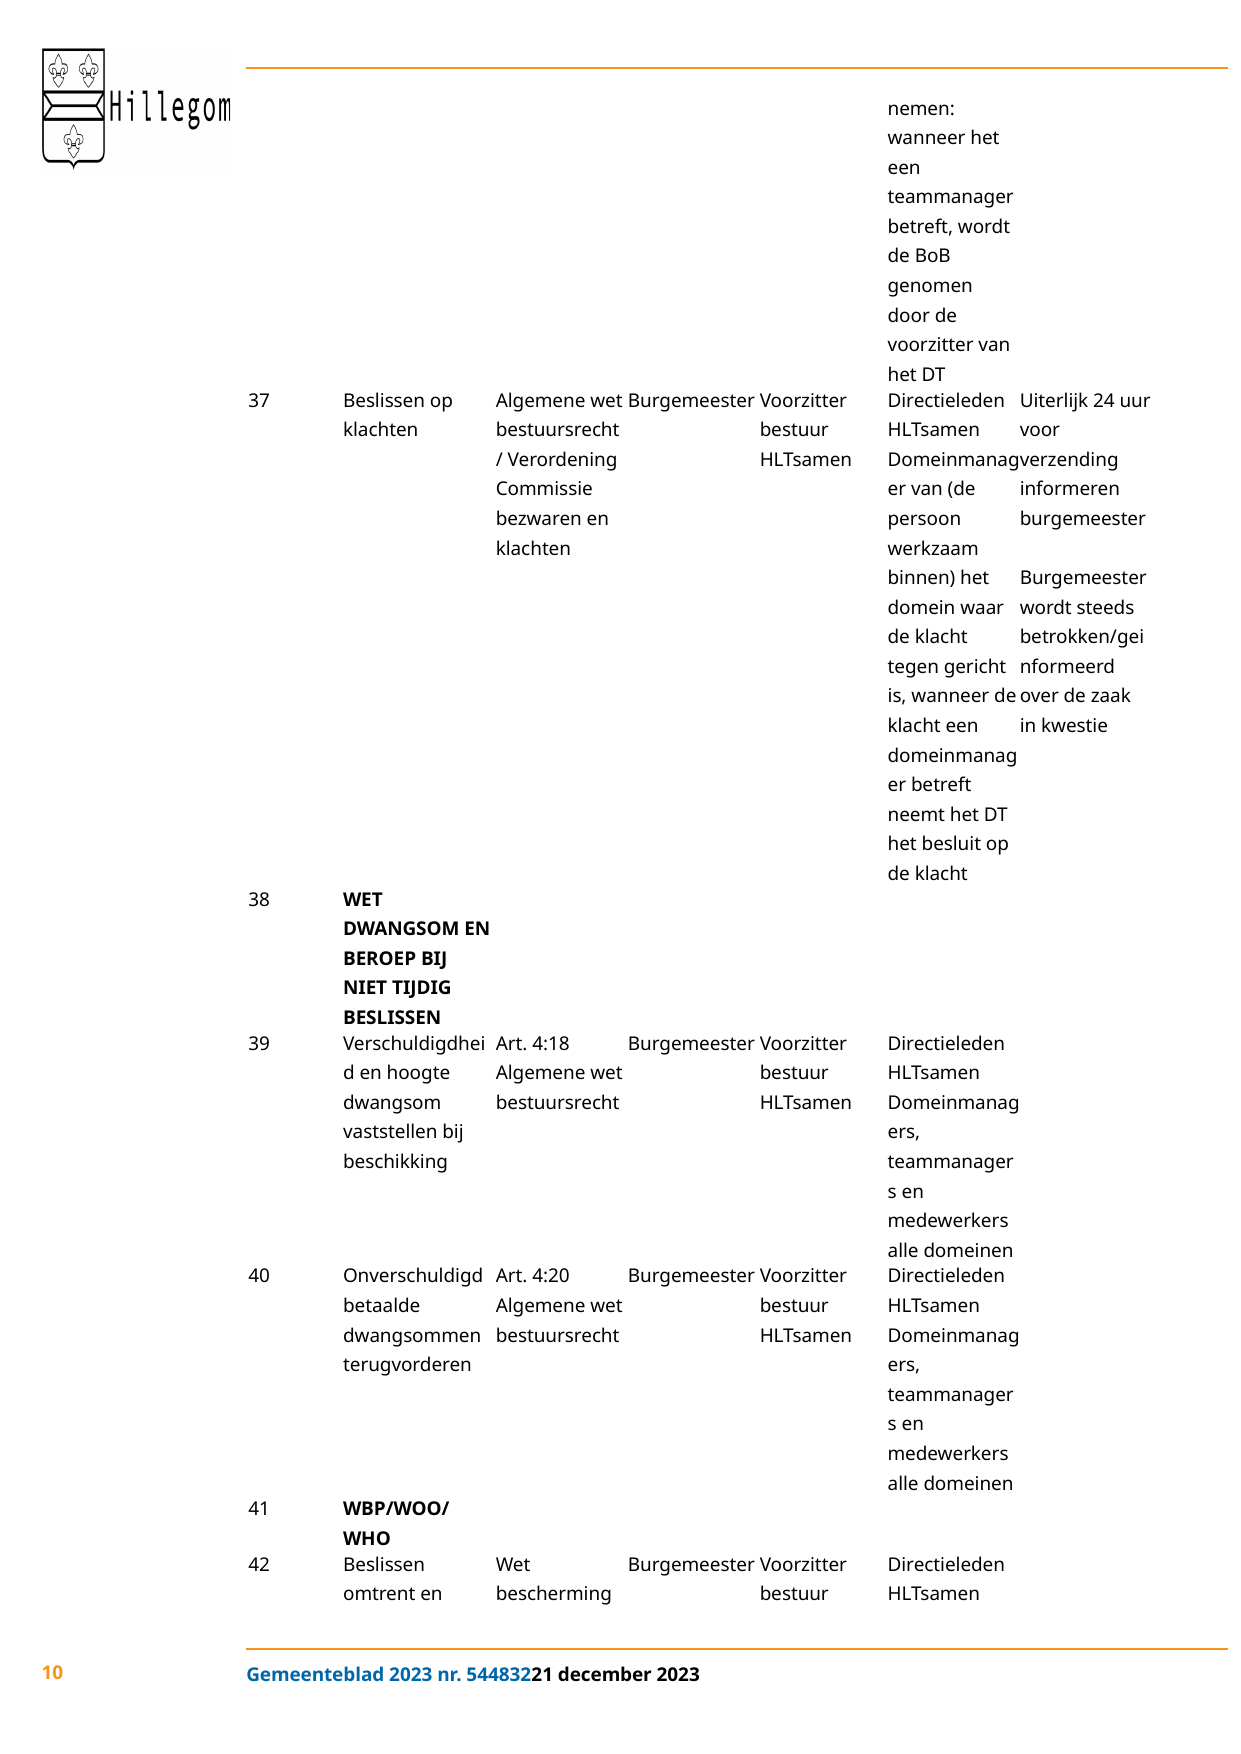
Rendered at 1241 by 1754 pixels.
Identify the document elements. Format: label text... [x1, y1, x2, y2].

table_cell 37 [248, 387, 343, 886]
table_cell [496, 95, 628, 387]
table_cell [1020, 1030, 1152, 1263]
table_cell [1020, 886, 1152, 1030]
table_cell 38 [248, 886, 343, 1030]
table_cell [888, 1496, 1019, 1551]
table_cell Voorzitter bestuur HLTsamen [760, 1030, 887, 1263]
table_cell [1020, 95, 1152, 387]
picture [41, 47, 231, 172]
table_cell Art. 4:18 Algemene wet bestuursrecht [496, 1030, 628, 1263]
table_cell [628, 886, 759, 1030]
table_cell Burgemeester [628, 387, 759, 886]
table_cell Algemene wet bestuursrecht / Verordening Commissie bezwaren en klachten [496, 387, 628, 886]
table_cell [628, 1496, 759, 1551]
table_cell [628, 95, 759, 387]
table_cell Directieleden HLTsamen [888, 1551, 1019, 1606]
table_cell [888, 886, 1019, 1030]
table_cell nemen: wanneer het een teammanager betreft, wordt de BoB genomen door de voorzitter van het DT [888, 95, 1019, 387]
table_cell Verschuldigdheid en hoogte dwangsom vaststellen bij beschikking [343, 1030, 496, 1263]
table_cell Directieleden HLTsamen Domeinmanagers, teammanagers en medewerkers alle domeinen [888, 1030, 1019, 1263]
table_cell Beslissen omtrent en [343, 1551, 496, 1606]
table_cell Voorzitter bestuur HLTsamen [760, 1263, 887, 1496]
table_cell Burgemeester [628, 1263, 759, 1496]
table_cell [760, 1496, 887, 1551]
table_cell [496, 1496, 628, 1551]
table_cell Voorzitter bestuur [760, 1551, 887, 1606]
table_cell Onverschuldigd betaalde dwangsommen terugvorderen [343, 1263, 496, 1496]
table_cell Directieleden HLTsamen Domeinmanagers, teammanagers en medewerkers alle domeinen [888, 1263, 1019, 1496]
table_cell 40 [248, 1263, 343, 1496]
table_cell [1020, 1551, 1152, 1606]
table_cell [343, 95, 496, 387]
table_cell Uiterlijk 24 uur voor verzending informeren burgemeester Burgemeester wordt steeds betrokken/geinformeerd over de zaak in kwestie [1020, 387, 1152, 886]
table_cell 41 [248, 1496, 343, 1551]
table_cell Wet bescherming [496, 1551, 628, 1606]
table_cell Voorzitter bestuur HLTsamen [760, 387, 887, 886]
table_cell 42 [248, 1551, 343, 1606]
table_cell [760, 886, 887, 1030]
table_cell [1020, 1263, 1152, 1496]
table_cell Burgemeester [628, 1030, 759, 1263]
table_cell WET DWANGSOM EN BEROEP BIJ NIET TIJDIG BESLISSEN [343, 886, 496, 1030]
table_cell Art. 4:20 Algemene wet bestuursrecht [496, 1263, 628, 1496]
table_cell Directieleden HLTsamen Domeinmanager van (de persoon werkzaam binnen) het domein waar de klacht tegen gericht is, wanneer de klacht een domeinmanager betreft neemt het DT het besluit op de klacht [888, 387, 1019, 886]
table_cell 39 [248, 1030, 343, 1263]
table_cell Beslissen op klachten [343, 387, 496, 886]
table_cell Burgemeester [628, 1551, 759, 1606]
table_cell WBP/WOO/WHO [343, 1496, 496, 1551]
table_cell [248, 95, 343, 387]
table_cell [496, 886, 628, 1030]
table_cell [1020, 1496, 1152, 1551]
table_cell [760, 95, 887, 387]
